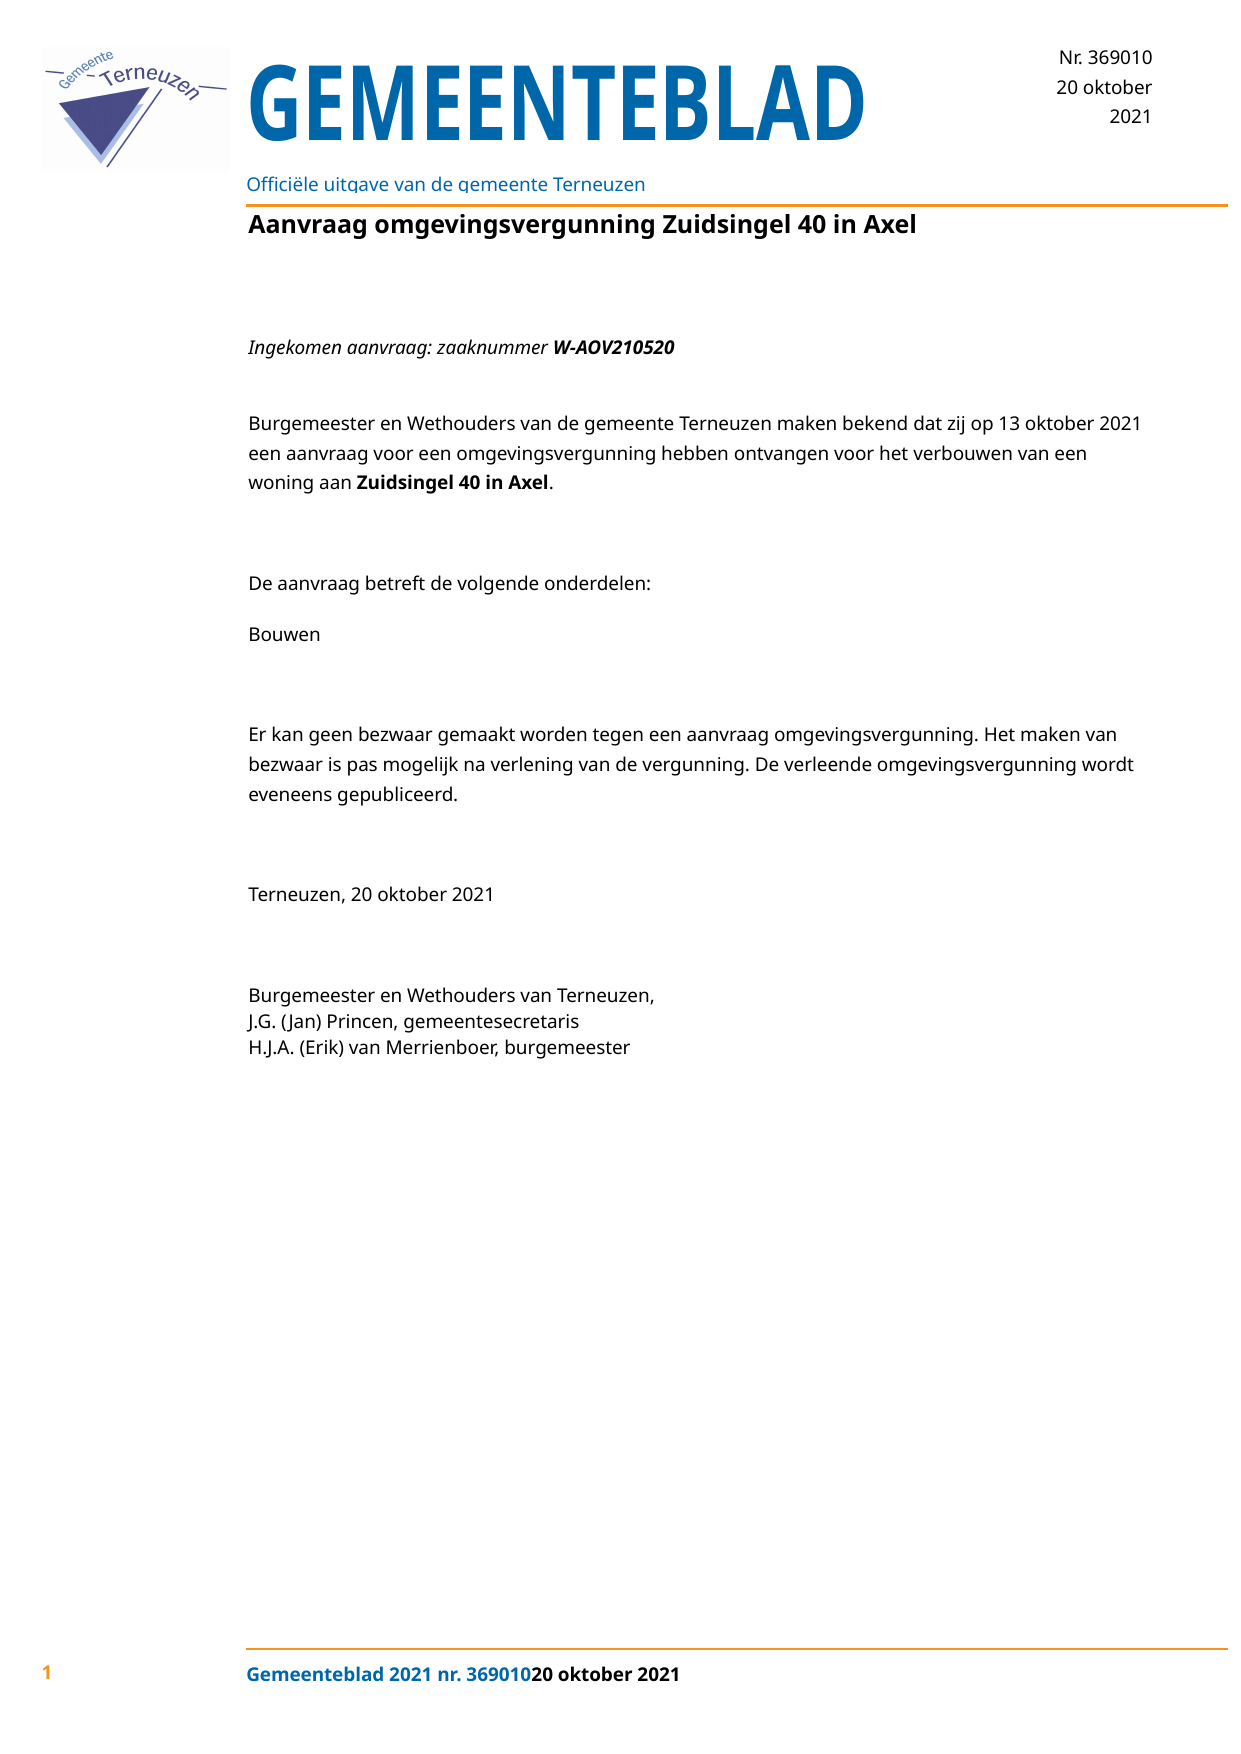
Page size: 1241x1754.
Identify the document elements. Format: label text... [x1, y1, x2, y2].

text Aanvraag omgevingsvergunning Zuidsingel 40 in Axel [248, 207, 1152, 241]
text De aanvraag betreft de volgende onderdelen: [248, 570, 1152, 596]
text Terneuzen, 20 oktober 2021 [248, 882, 1152, 907]
table_header Burgemeester en Wethouders van Terneuzen, [248, 983, 1152, 1008]
text Ingekomen aanvraag: zaaknummer W-AOV210520 [248, 334, 1152, 360]
text Er kan geen bezwaar gemaakt worden tegen een aanvraag omgevingsvergunning. Het maken van bezwaar is pas mogelijk na verlening van de vergunning. De verleende omgevingsvergunning wordt eveneens gepubliceerd. [248, 722, 1152, 807]
table_cell H.J.A. (Erik) van Merrienboer, burgemeester [248, 1034, 1152, 1060]
table_cell [700, 1060, 1152, 1086]
picture [41, 47, 231, 172]
table_cell [700, 1008, 1152, 1034]
table_cell [248, 1060, 700, 1086]
text Bouwen [248, 621, 1152, 647]
table_cell J.G. (Jan) Princen, gemeentesecretaris [248, 1008, 700, 1034]
text Burgemeester en Wethouders van de gemeente Terneuzen maken bekend dat zij op 13 oktober 2021 een aanvraag voor een omgevingsvergunning hebben ontvangen voor het verbouwen van een woning aan Zuidsingel 40 in Axel. [248, 410, 1152, 495]
